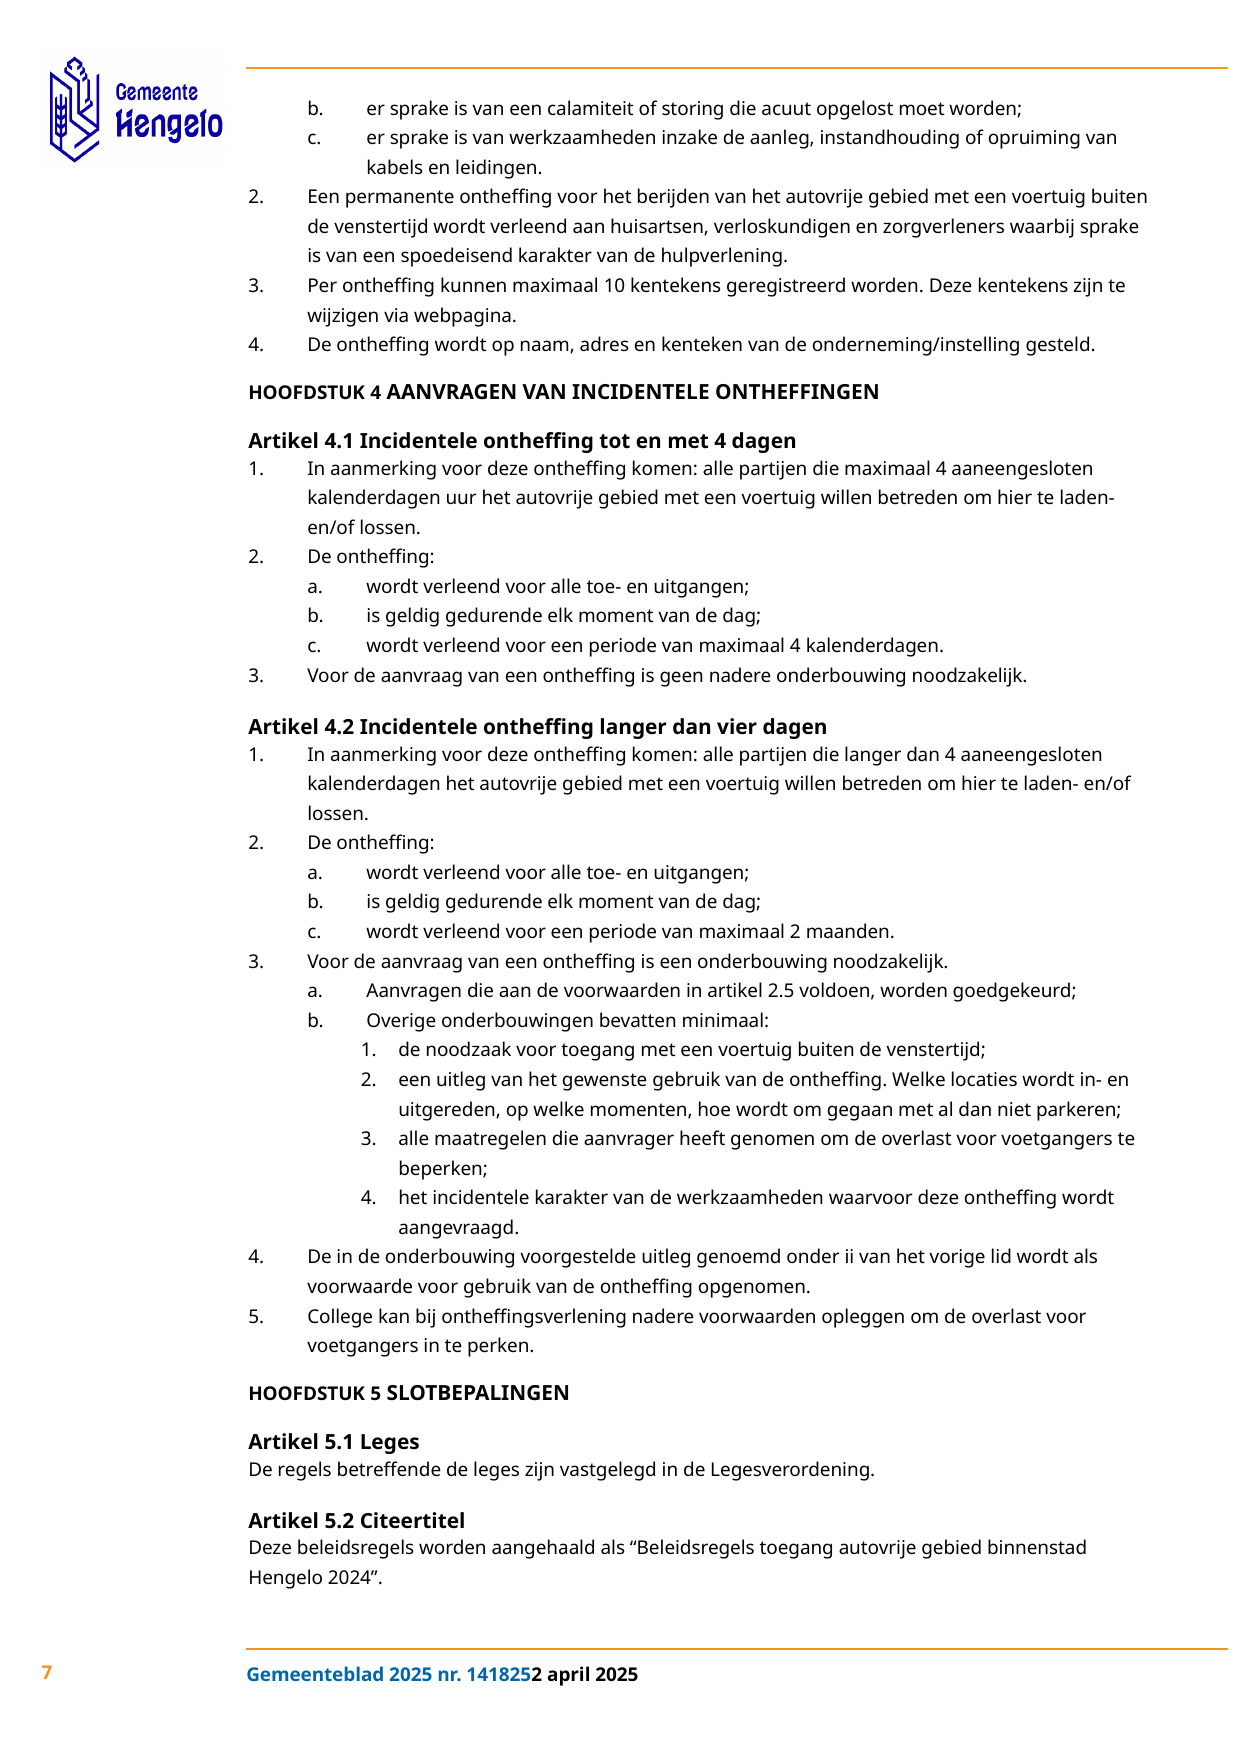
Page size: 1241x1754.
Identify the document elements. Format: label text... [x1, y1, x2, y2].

list het incidentele karakter van de werkzaamheden waarvoor deze ontheffing wordt aangevraagd. [361, 1184, 1152, 1240]
list wordt verleend voor een periode van maximaal 2 maanden. [307, 918, 1152, 944]
list is geldig gedurende elk moment van de dag; [307, 889, 1152, 914]
list De ontheffing: [248, 829, 1152, 855]
list wordt verleend voor een periode van maximaal 4 kalenderdagen. [307, 632, 1152, 658]
text Deze beleidsregels worden aangehaald als “Beleidsregels toegang autovrije gebied binnenstad Hengelo 2024”. [248, 1534, 1152, 1590]
list er sprake is van werkzaamheden inzake de aanleg, instandhouding of opruiming van kabels en leidingen. [307, 124, 1152, 180]
list Aanvragen die aan de voorwaarden in artikel 2.5 voldoen, worden goedgekeurd; [307, 977, 1152, 1003]
text Artikel 5.2 Citeertitel [248, 1506, 1152, 1534]
text De regels betreffende de leges zijn vastgelegd in de Legesverordening. [248, 1456, 1152, 1481]
list wordt verleend voor alle toe- en uitgangen; [307, 573, 1152, 599]
list De ontheffing wordt op naam, adres en kenteken van de onderneming/instelling gesteld. [248, 331, 1152, 357]
list de noodzaak voor toegang met een voertuig buiten de venstertijd; [361, 1037, 1152, 1062]
text HOOFDSTUK 4 AANVRAGEN VAN INCIDENTELE ONTHEFFINGEN [248, 377, 1152, 406]
text Artikel 5.1 Leges [248, 1427, 1152, 1456]
text Artikel 4.2 Incidentele ontheffing langer dan vier dagen [248, 712, 1152, 741]
picture [41, 47, 231, 172]
list er sprake is van een calamiteit of storing die acuut opgelost moet worden; [307, 95, 1152, 121]
list De in de onderbouwing voorgestelde uitleg genoemd onder ii van het vorige lid wordt als voorwaarde voor gebruik van de ontheffing opgenomen. [248, 1244, 1152, 1299]
list alle maatregelen die aanvrager heeft genomen om de overlast voor voetgangers te beperken; [361, 1125, 1152, 1181]
list is geldig gedurende elk moment van de dag; [307, 603, 1152, 628]
list De ontheffing: [248, 543, 1152, 569]
text HOOFDSTUK 5 SLOTBEPALINGEN [248, 1378, 1152, 1406]
list College kan bij ontheffingsverlening nadere voorwaarden opleggen om de overlast voor voetgangers in te perken. [248, 1303, 1152, 1358]
list Overige onderbouwingen bevatten minimaal: [307, 1007, 1152, 1033]
list Per ontheffing kunnen maximaal 10 kentekens geregistreerd worden. Deze kentekens zijn te wijzigen via webpagina. [248, 272, 1152, 328]
list In aanmerking voor deze ontheffing komen: alle partijen die langer dan 4 aaneengesloten kalenderdagen het autovrije gebied met een voertuig willen betreden om hier te laden- en/of lossen. [248, 741, 1152, 826]
list Voor de aanvraag van een ontheffing is geen nadere onderbouwing noodzakelijk. [248, 662, 1152, 688]
list wordt verleend voor alle toe- en uitgangen; [307, 859, 1152, 885]
list Een permanente ontheffing voor het berijden van het autovrije gebied met een voertuig buiten de venstertijd wordt verleend aan huisartsen, verloskundigen en zorgverleners waarbij sprake is van een spoedeisend karakter van de hulpverlening. [248, 183, 1152, 268]
text Artikel 4.1 Incidentele ontheffing tot en met 4 dagen [248, 426, 1152, 455]
list een uitleg van het gewenste gebruik van de ontheffing. Welke locaties wordt in- en uitgereden, op welke momenten, hoe wordt om gegaan met al dan niet parkeren; [361, 1066, 1152, 1121]
list Voor de aanvraag van een ontheffing is een onderbouwing noodzakelijk. [248, 948, 1152, 973]
list In aanmerking voor deze ontheffing komen: alle partijen die maximaal 4 aaneengesloten kalenderdagen uur het autovrije gebied met een voertuig willen betreden om hier te laden- en/of lossen. [248, 455, 1152, 540]
